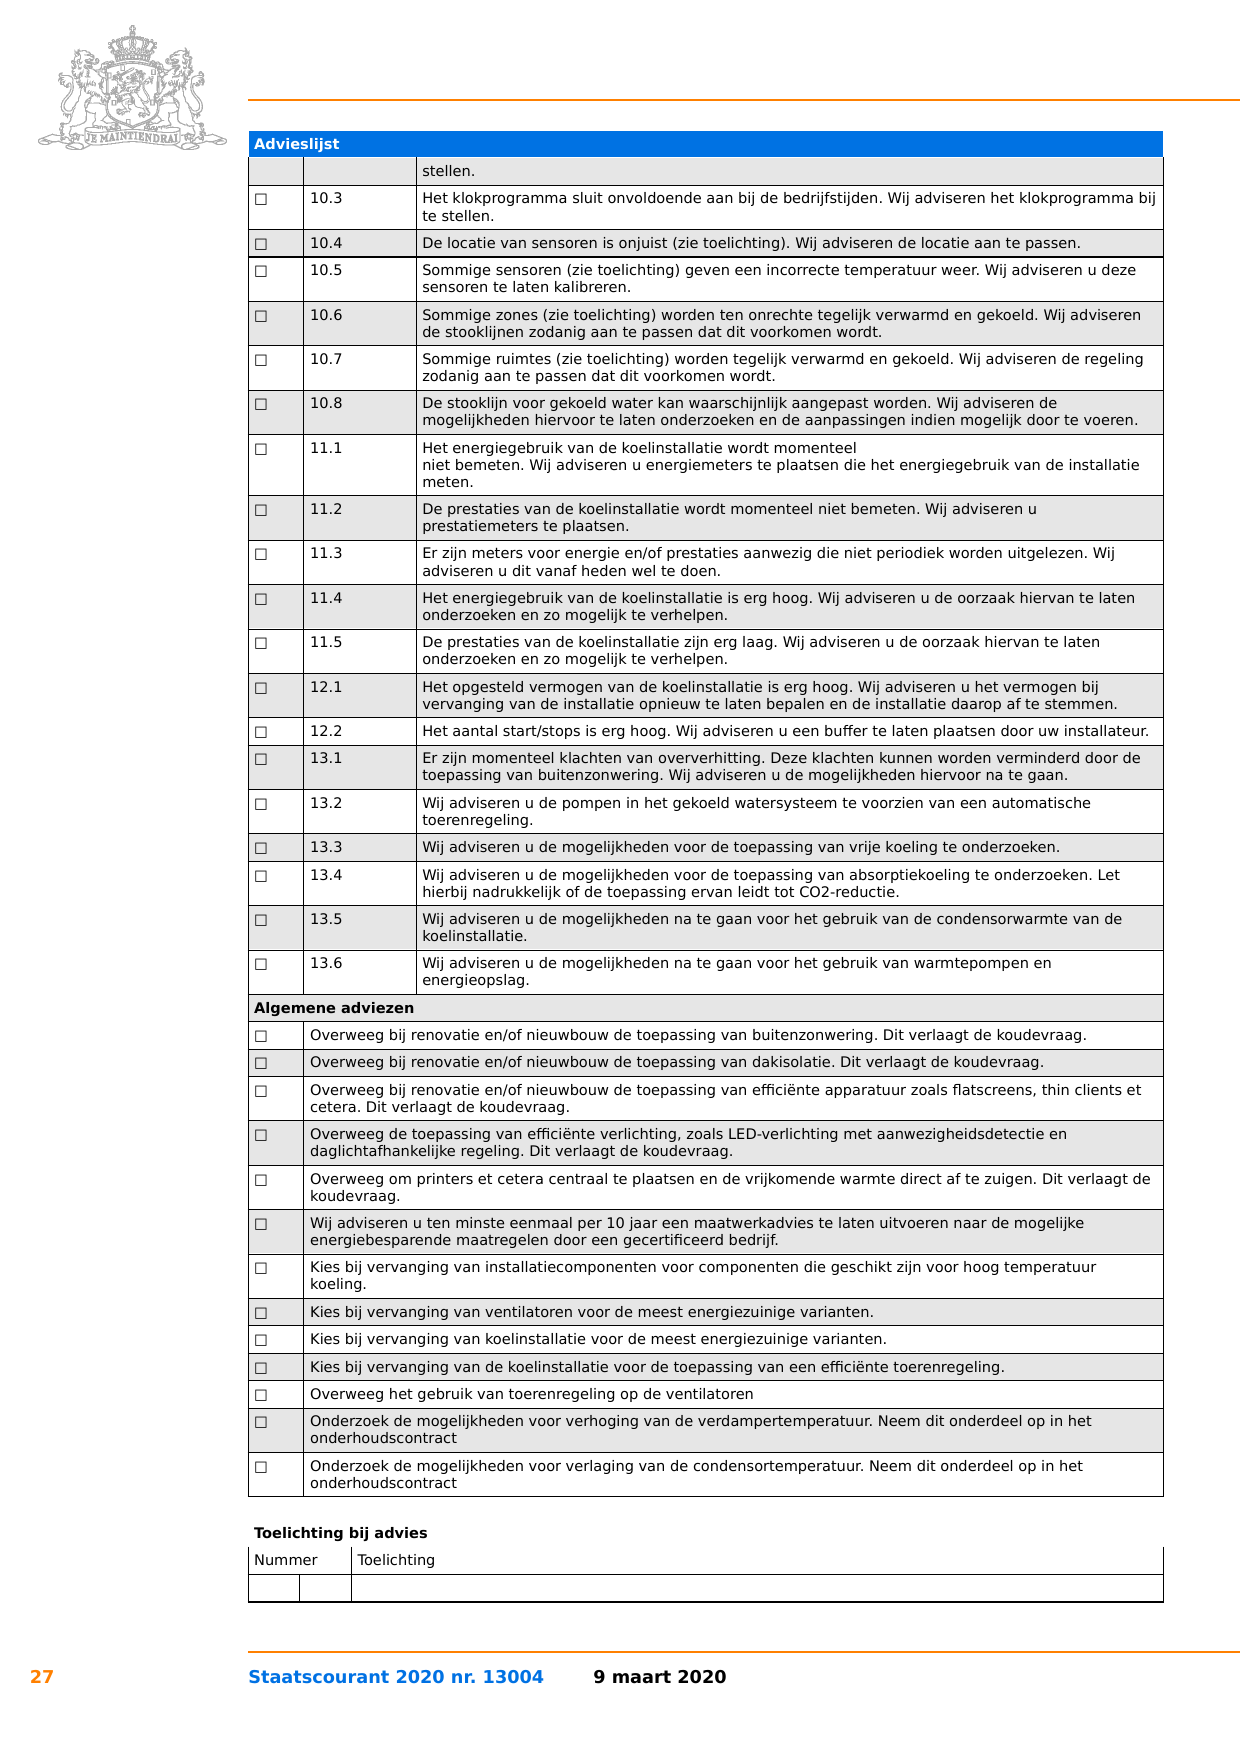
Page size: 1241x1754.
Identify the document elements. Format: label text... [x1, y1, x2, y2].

table_cell □ [249, 1166, 303, 1209]
table_cell □ [249, 230, 303, 256]
table_cell De stooklijn voor gekoeld water kan waarschijnlijk aangepast worden. Wij adviseren de mogelijkheden hiervoor te laten onderzoeken en de aanpassingen indien mogelijk door te voeren. [417, 391, 1163, 434]
table_cell De prestaties van de koelinstallatie wordt momenteel niet bemeten. Wij adviseren u prestatiemeters te plaatsen. [417, 496, 1163, 540]
table_cell □ [249, 496, 303, 540]
table_cell □ [249, 1255, 303, 1298]
table_cell □ [249, 1210, 303, 1253]
table_cell 13.1 [304, 746, 416, 789]
table_cell 13.3 [304, 834, 416, 861]
table_cell stellen. [417, 158, 1163, 185]
table_cell 11.4 [304, 585, 416, 628]
table_cell Er zijn meters voor energie en/of prestaties aanwezig die niet periodiek worden uitgelezen. Wij adviseren u dit vanaf heden wel te doen. [417, 541, 1163, 584]
table_cell □ [249, 790, 303, 833]
table_cell Het opgesteld vermogen van de koelinstallatie is erg hoog. Wij adviseren u het vermogen bij vervanging van de installatie opnieuw te laten bepalen en de installatie daarop af te stemmen. [417, 674, 1163, 717]
table_cell 10.7 [304, 346, 416, 389]
table_cell Wij adviseren u de mogelijkheden na te gaan voor het gebruik van warmtepompen en energieopslag. [417, 951, 1163, 994]
table_cell Algemene adviezen [249, 995, 1163, 1021]
table_cell Toelichting [352, 1548, 1163, 1574]
table_cell Wij adviseren u de mogelijkheden na te gaan voor het gebruik van de condensorwarmte van de koelinstallatie. [417, 906, 1163, 949]
table_cell □ [249, 862, 303, 905]
table_cell □ [249, 1326, 303, 1353]
table_cell □ [249, 1121, 303, 1165]
table_cell Onderzoek de mogelijkheden voor verhoging van de verdampertemperatuur. Neem dit onderdeel op in het onderhoudscontract [304, 1409, 1163, 1452]
table_cell 11.1 [304, 435, 416, 495]
table_cell 10.5 [304, 258, 416, 301]
table_cell [249, 1575, 299, 1601]
table_cell 10.3 [304, 186, 416, 229]
table_cell □ [249, 1022, 303, 1049]
table_cell 10.8 [304, 391, 416, 434]
table_cell De prestaties van de koelinstallatie zijn erg laag. Wij adviseren u de oorzaak hiervan te laten onderzoeken en zo mogelijk te verhelpen. [417, 630, 1163, 673]
table_cell Overweeg bij renovatie en/of nieuwbouw de toepassing van dakisolatie. Dit verlaagt de koudevraag. [304, 1050, 1163, 1076]
table_cell □ [249, 585, 303, 628]
table_cell □ [249, 951, 303, 994]
table_cell Het energiegebruik van de koelinstallatie wordt momenteel niet bemeten. Wij adviseren u energiemeters te plaatsen die het energiegebruik van de installatie meten. [417, 435, 1163, 495]
table_cell □ [249, 186, 303, 229]
table_cell [352, 1575, 1163, 1601]
table_cell Overweeg de toepassing van efficiënte verlichting, zoals LED-verlichting met aanwezigheidsdetectie en daglichtafhankelijke regeling. Dit verlaagt de koudevraag. [304, 1121, 1163, 1165]
table_cell □ [249, 630, 303, 673]
table_cell 13.6 [304, 951, 416, 994]
table_cell □ [249, 1381, 303, 1407]
table_cell Sommige sensoren (zie toelichting) geven een incorrecte temperatuur weer. Wij adviseren u deze sensoren te laten kalibreren. [417, 258, 1163, 301]
table_cell □ [249, 718, 303, 744]
table_cell Kies bij vervanging van koelinstallatie voor de meest energiezuinige varianten. [304, 1326, 1163, 1353]
table_cell Sommige ruimtes (zie toelichting) worden tegelijk verwarmd en gekoeld. Wij adviseren de regeling zodanig aan te passen dat dit voorkomen wordt. [417, 346, 1163, 389]
table_cell [300, 1575, 351, 1601]
table_cell □ [249, 674, 303, 717]
table_cell □ [249, 1299, 303, 1325]
table_cell [304, 158, 416, 185]
table_cell 12.2 [304, 718, 416, 744]
table_cell □ [249, 435, 303, 495]
table_cell Het klokprogramma sluit onvoldoende aan bij de bedrijfstijden. Wij adviseren het klokprogramma bij te stellen. [417, 186, 1163, 229]
table_cell Het energiegebruik van de koelinstallatie is erg hoog. Wij adviseren u de oorzaak hiervan te laten onderzoeken en zo mogelijk te verhelpen. [417, 585, 1163, 628]
table_cell □ [249, 906, 303, 949]
table_cell Nummer [249, 1548, 351, 1574]
table_cell 12.1 [304, 674, 416, 717]
table_cell [249, 158, 303, 185]
table_cell Kies bij vervanging van installatiecomponenten voor componenten die geschikt zijn voor hoog temperatuur koeling. [304, 1255, 1163, 1298]
table_cell Overweeg het gebruik van toerenregeling op de ventilatoren [304, 1381, 1163, 1407]
picture [38, 25, 227, 150]
table_cell 13.4 [304, 862, 416, 905]
table_cell De locatie van sensoren is onjuist (zie toelichting). Wij adviseren de locatie aan te passen. [417, 230, 1163, 256]
table_cell □ [249, 258, 303, 301]
table_cell Wij adviseren u de mogelijkheden voor de toepassing van vrije koeling te onderzoeken. [417, 834, 1163, 861]
table_cell □ [249, 1077, 303, 1120]
table_cell □ [249, 746, 303, 789]
table_cell Kies bij vervanging van de koelinstallatie voor de toepassing van een efficiënte toerenregeling. [304, 1354, 1163, 1380]
table_cell □ [249, 302, 303, 345]
table_header Advieslijst [249, 131, 1163, 157]
table_cell 13.5 [304, 906, 416, 949]
table_cell □ [249, 346, 303, 389]
table_cell 10.4 [304, 230, 416, 256]
table_cell Kies bij vervanging van ventilatoren voor de meest energiezuinige varianten. [304, 1299, 1163, 1325]
table_cell Wij adviseren u ten minste eenmaal per 10 jaar een maatwerkadvies te laten uitvoeren naar de mogelijke energiebesparende maatregelen door een gecertificeerd bedrijf. [304, 1210, 1163, 1253]
table_cell 11.3 [304, 541, 416, 584]
table_cell Er zijn momenteel klachten van oververhitting. Deze klachten kunnen worden verminderd door de toepassing van buitenzonwering. Wij adviseren u de mogelijkheden hiervoor na te gaan. [417, 746, 1163, 789]
table_cell Het aantal start/stops is erg hoog. Wij adviseren u een buffer te laten plaatsen door uw installateur. [417, 718, 1163, 744]
table_cell Onderzoek de mogelijkheden voor verlaging van de condensortemperatuur. Neem dit onderdeel op in het onderhoudscontract [304, 1453, 1163, 1496]
table_cell □ [249, 1409, 303, 1452]
table_cell Overweeg om printers et cetera centraal te plaatsen en de vrijkomende warmte direct af te zuigen. Dit verlaagt de koudevraag. [304, 1166, 1163, 1209]
table_cell □ [249, 541, 303, 584]
table_cell Sommige zones (zie toelichting) worden ten onrechte tegelijk verwarmd en gekoeld. Wij adviseren de stooklijnen zodanig aan te passen dat dit voorkomen wordt. [417, 302, 1163, 345]
table_cell 11.2 [304, 496, 416, 540]
table_cell □ [249, 1050, 303, 1076]
table_cell Wij adviseren u de pompen in het gekoeld watersysteem te voorzien van een automatische toerenregeling. [417, 790, 1163, 833]
table_cell □ [249, 834, 303, 861]
table_cell 10.6 [304, 302, 416, 345]
table_cell Overweeg bij renovatie en/of nieuwbouw de toepassing van buitenzonwering. Dit verlaagt de koudevraag. [304, 1022, 1163, 1049]
table_cell Wij adviseren u de mogelijkheden voor de toepassing van absorptiekoeling te onderzoeken. Let hierbij nadrukkelijk of de toepassing ervan leidt tot CO2-reductie. [417, 862, 1163, 905]
table_cell □ [249, 1453, 303, 1496]
table_cell □ [249, 1354, 303, 1380]
table_cell 13.2 [304, 790, 416, 833]
table_cell 11.5 [304, 630, 416, 673]
table_cell □ [249, 391, 303, 434]
table_cell Overweeg bij renovatie en/of nieuwbouw de toepassing van efficiënte apparatuur zoals flatscreens, thin clients et cetera. Dit verlaagt de koudevraag. [304, 1077, 1163, 1120]
table_header Toelichting bij advies [249, 1520, 1163, 1547]
